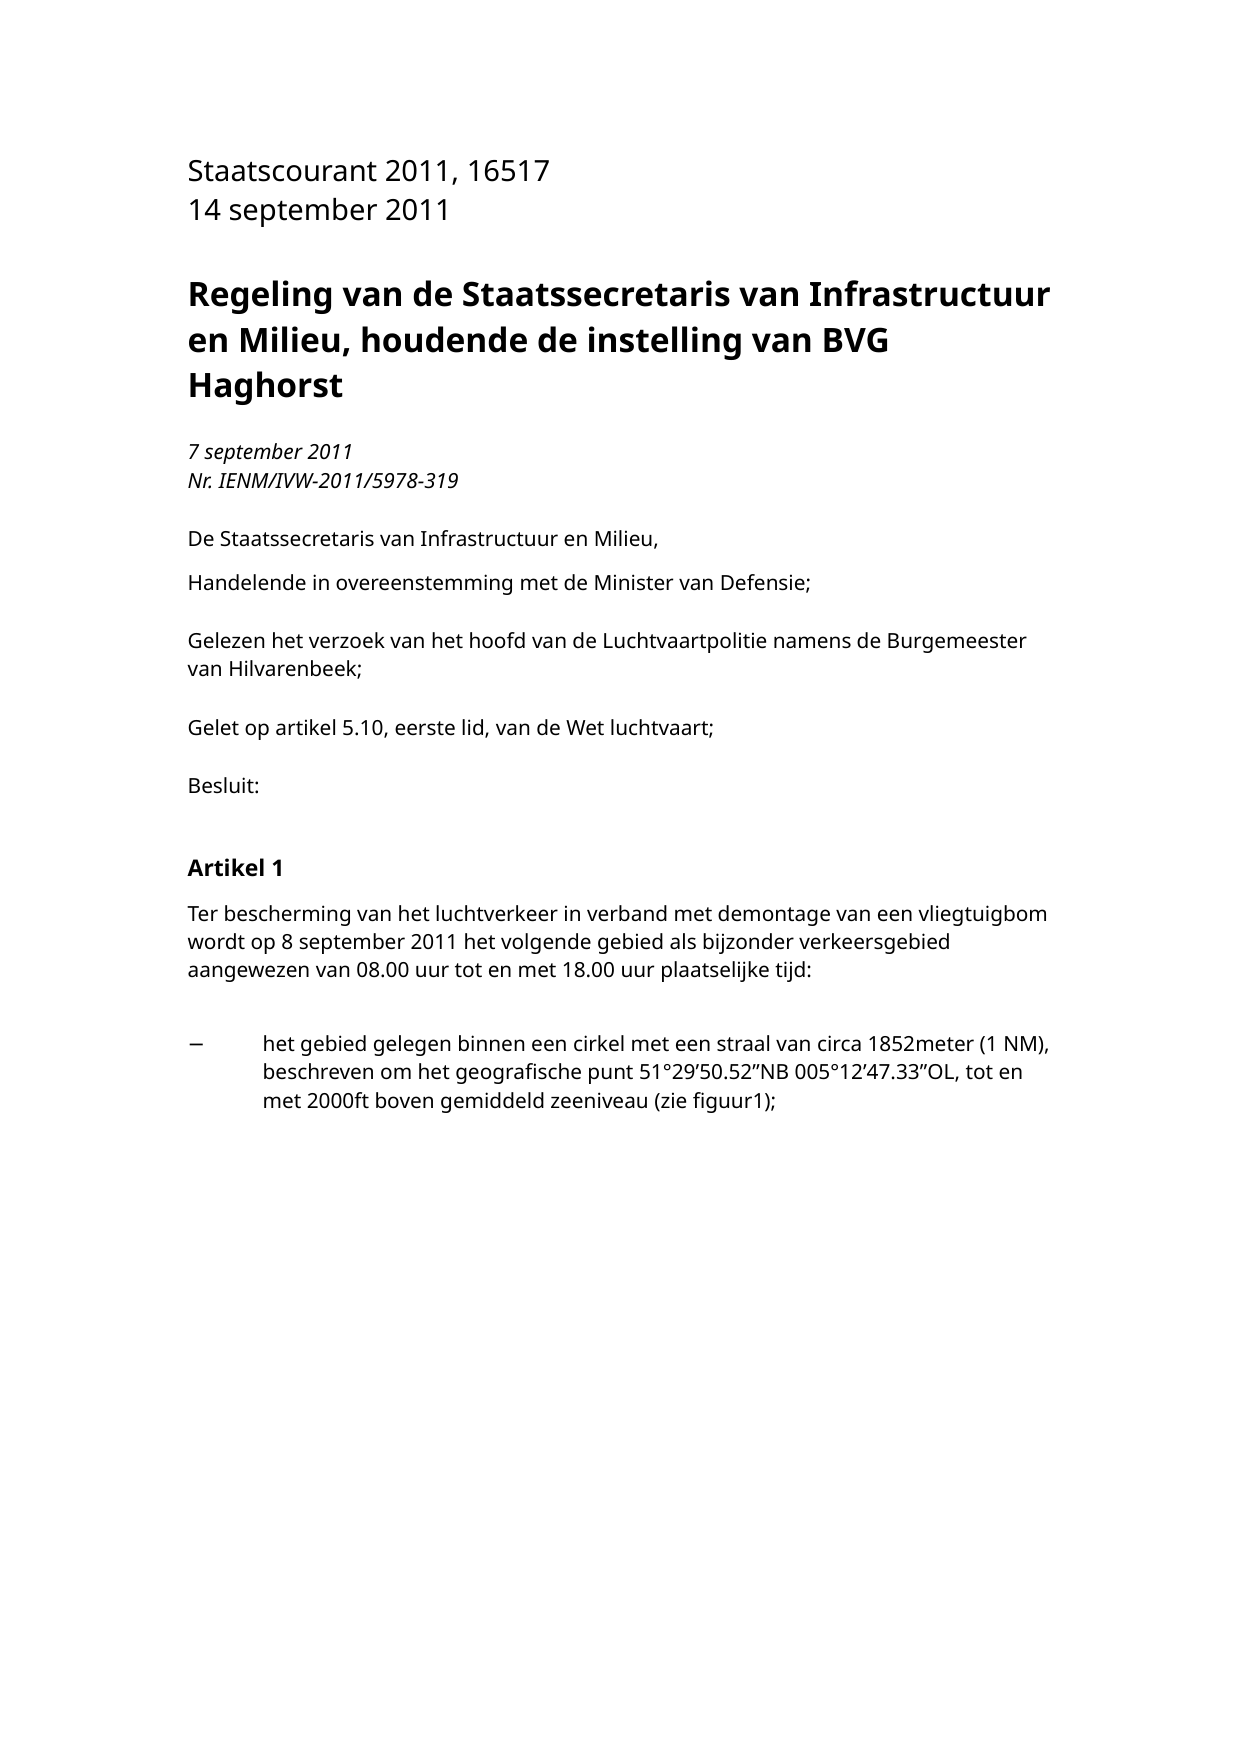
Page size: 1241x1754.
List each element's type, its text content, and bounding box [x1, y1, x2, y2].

text Staatscourant 2011, 16517 [187, 150, 1053, 190]
text 14 september 2011 [187, 190, 1053, 229]
subtitle Artikel 1 [187, 852, 1053, 884]
text De Staatssecretaris van Infrastructuur en Milieu, [187, 524, 1053, 553]
text 7 september 2011 [187, 437, 1053, 466]
subtitle Regeling van de Staatssecretaris van Infrastructuur en Milieu, houdende de instelling van BVG Haghorst [187, 271, 1053, 407]
text Besluit: [187, 771, 1053, 800]
text Ter bescherming van het luchtverkeer in verband met demontage van een vliegtuigbom wordt op 8 september 2011 het volgende gebied als bijzonder verkeersgebied aangewezen van 08.00 uur tot en met 18.00 uur plaatselijke tijd: [187, 899, 1053, 984]
text Nr. IENM/IVW-2011/5978-319 [187, 466, 1053, 494]
text Handelende in overeenstemming met de Minister van Defensie; [187, 568, 1053, 596]
text Gelezen het verzoek van het hoofd van de Luchtvaartpolitie namens de Burgemeester van Hilvarenbeek; [187, 626, 1053, 683]
text Gelet op artikel 5.10, eerste lid, van de Wet luchtvaart; [187, 713, 1053, 741]
list het gebied gelegen binnen een cirkel met een straal van circa 1852meter (1 NM), beschreven om het geografische punt 51°29’50.52”NB 005°12’47.33”OL, tot en met 2000ft boven gemiddeld zeeniveau (zie figuur1); [187, 1029, 1053, 1114]
